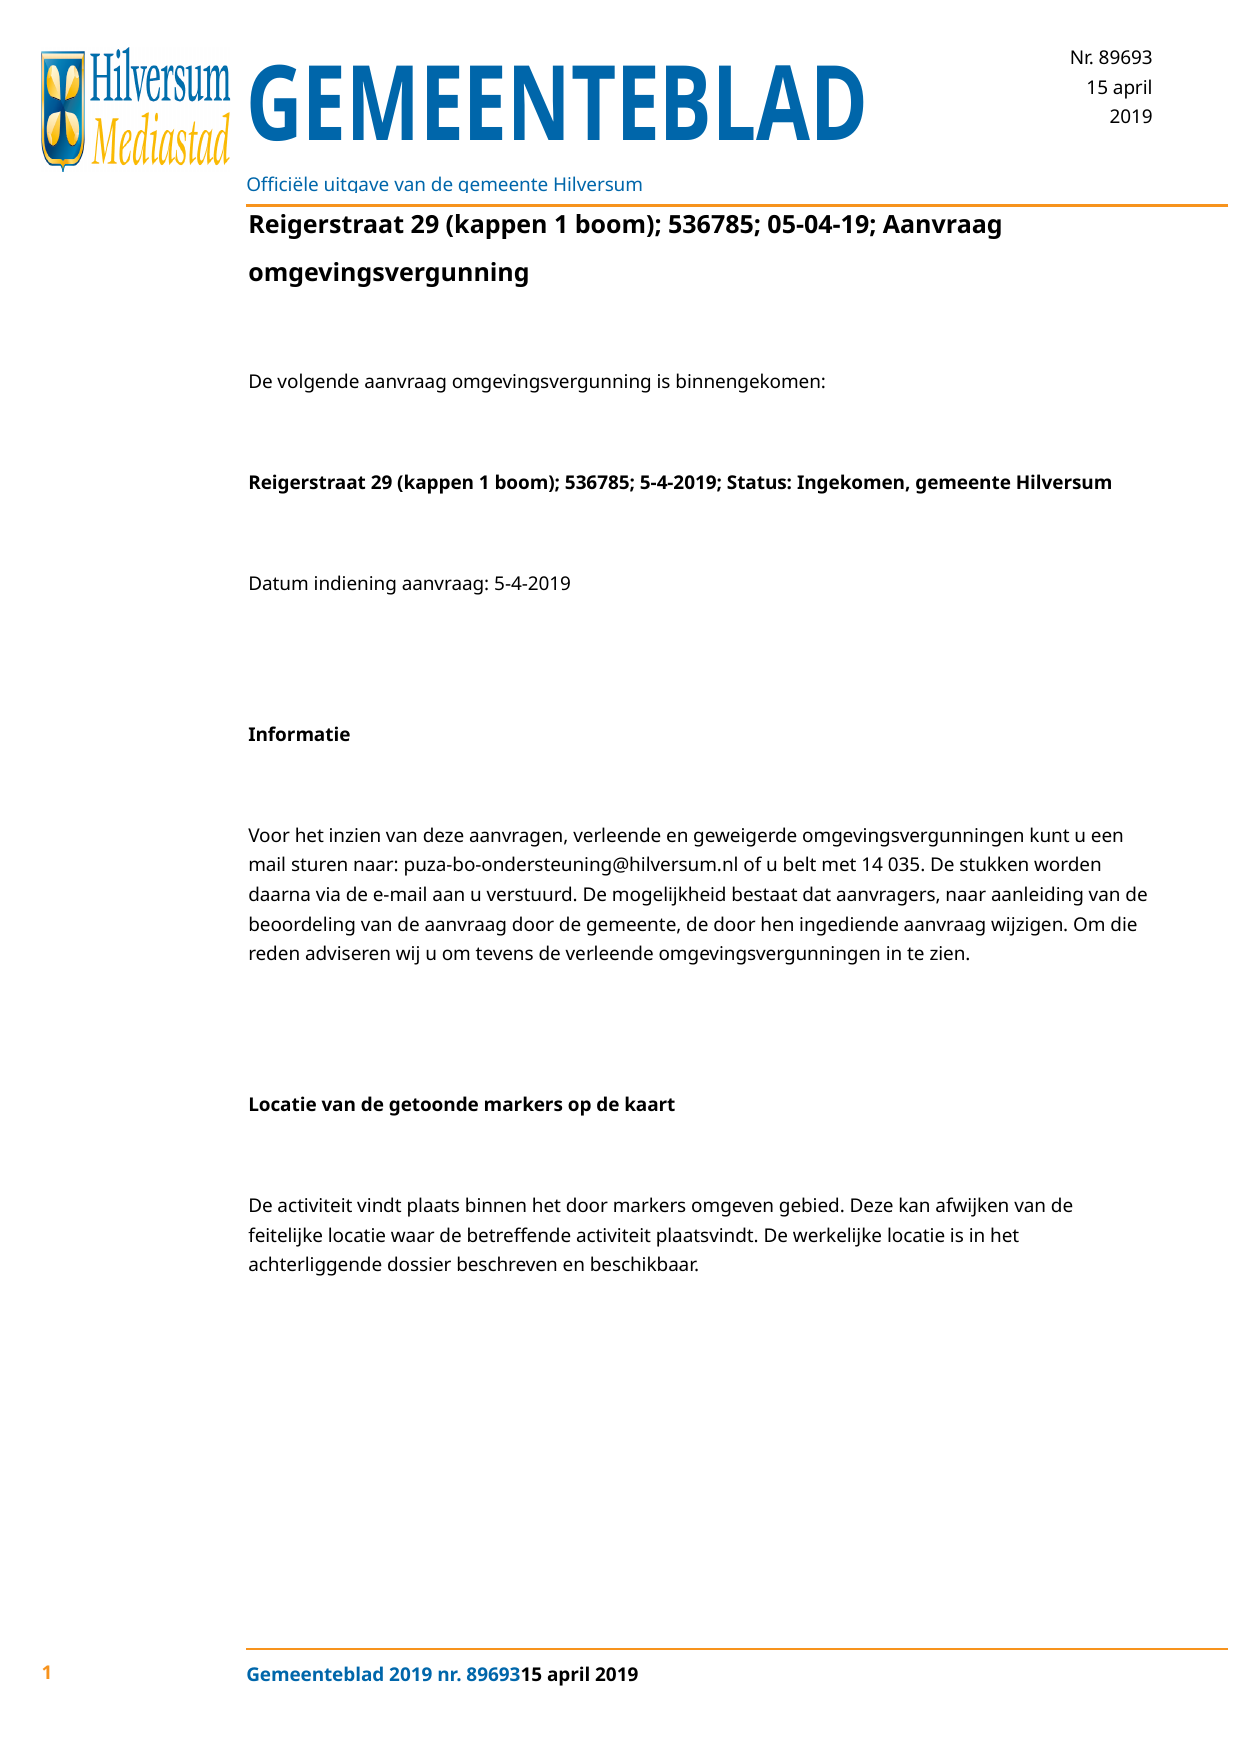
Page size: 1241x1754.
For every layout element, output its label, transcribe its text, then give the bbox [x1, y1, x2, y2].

text De activiteit vindt plaats binnen het door markers omgeven gebied. Deze kan afwijken van de feitelijke locatie waar de betreffende activiteit plaatsvindt. De werkelijke locatie is in het achterliggende dossier beschreven en beschikbaar. [248, 1192, 1152, 1277]
text Locatie van de getoonde markers op de kaart [248, 1092, 1152, 1117]
text Informatie [248, 721, 1152, 747]
text Reigerstraat 29 (kappen 1 boom); 536785; 5-4-2019; Status: Ingekomen, gemeente Hilversum [248, 469, 1152, 495]
text Datum indiening aanvraag: 5-4-2019 [248, 570, 1152, 596]
text Voor het inzien van deze aanvragen, verleende en geweigerde omgevingsvergunningen kunt u een mail sturen naar: puza-bo-ondersteuning@hilversum.nl of u belt met 14 035. De stukken worden daarna via de e-mail aan u verstuurd. De mogelijkheid bestaat dat aanvragers, naar aanleiding van de beoordeling van de aanvraag door de gemeente, de door hen ingediende aanvraag wijzigen. Om die reden adviseren wij u om tevens de verleende omgevingsvergunningen in te zien. [248, 822, 1152, 966]
text De volgende aanvraag omgevingsvergunning is binnengekomen: [248, 368, 1152, 394]
text Reigerstraat 29 (kappen 1 boom); 536785; 05-04-19; Aanvraag omgevingsvergunning [248, 207, 1152, 288]
picture [41, 47, 231, 172]
